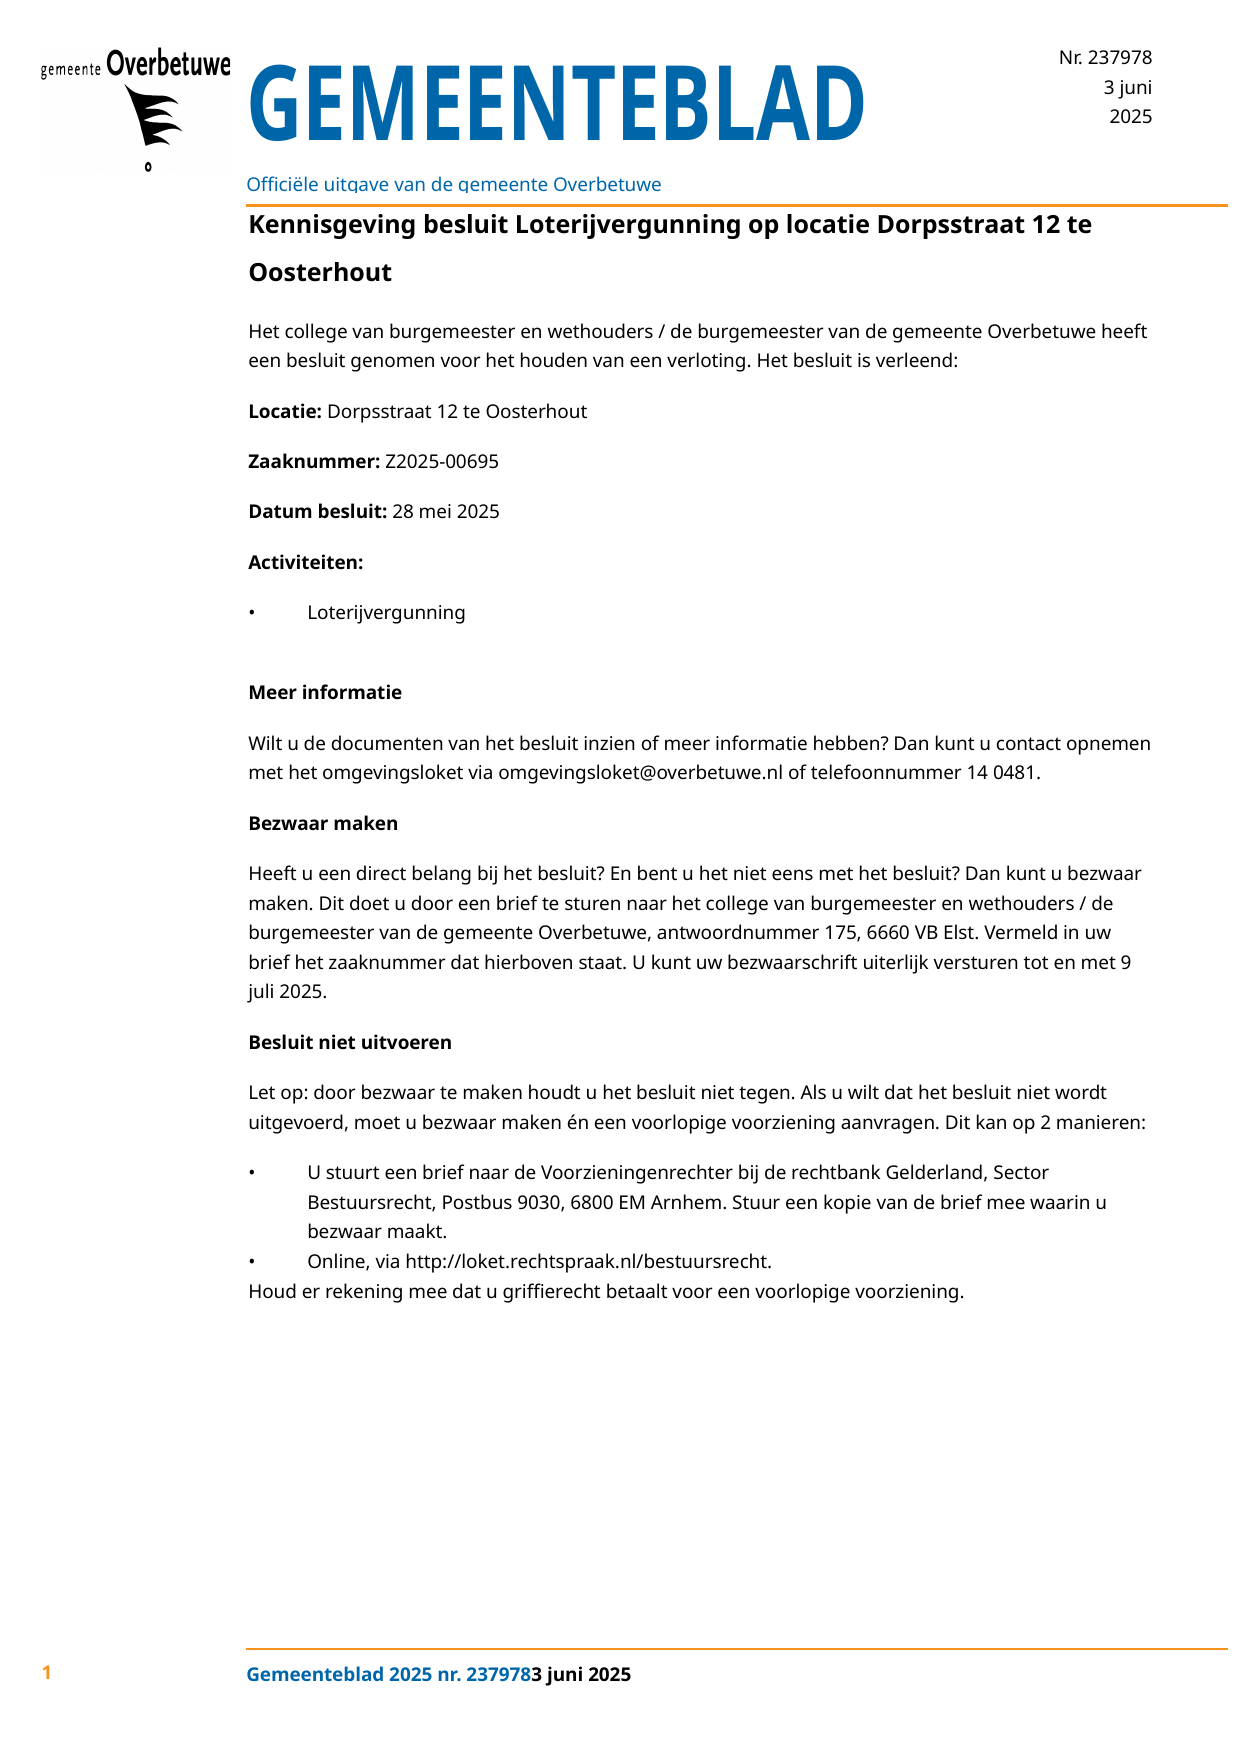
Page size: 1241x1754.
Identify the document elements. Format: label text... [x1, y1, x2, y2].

list U stuurt een brief naar de Voorzieningenrechter bij de rechtbank Gelderland, Sector Bestuursrecht, Postbus 9030, 6800 EM Arnhem. Stuur een kopie van de brief mee waarin u bezwaar maakt. [248, 1159, 1152, 1244]
text Bezwaar maken [248, 810, 1152, 836]
picture [41, 47, 231, 172]
text Activiteiten: [248, 549, 1152, 575]
text Let op: door bezwaar te maken houdt u het besluit niet tegen. Als u wilt dat het besluit niet wordt uitgevoerd, moet u bezwaar maken én een voorlopige voorziening aanvragen. Dit kan op 2 manieren: [248, 1079, 1152, 1135]
list Online, via http://loket.rechtspraak.nl/bestuursrecht. [248, 1248, 1152, 1274]
text Zaaknummer: Z2025-00695 [248, 448, 1152, 474]
text Datum besluit: 28 mei 2025 [248, 499, 1152, 524]
text Meer informatie [248, 679, 1152, 705]
text Kennisgeving besluit Loterijvergunning op locatie Dorpsstraat 12 te Oosterhout [248, 207, 1152, 288]
text Houd er rekening mee dat u griffierecht betaalt voor een voorlopige voorziening. [248, 1278, 1152, 1304]
text Het college van burgemeester en wethouders / de burgemeester van de gemeente Overbetuwe heeft een besluit genomen voor het houden van een verloting. Het besluit is verleend: [248, 318, 1152, 373]
list Loterijvergunning [248, 599, 1152, 625]
text Besluit niet uitvoeren [248, 1029, 1152, 1055]
text Wilt u de documenten van het besluit inzien of meer informatie hebben? Dan kunt u contact opnemen met het omgevingsloket via omgevingsloket@overbetuwe.nl of telefoonnummer 14 0481. [248, 730, 1152, 785]
text Heeft u een direct belang bij het besluit? En bent u het niet eens met het besluit? Dan kunt u bezwaar maken. Dit doet u door een brief te sturen naar het college van burgemeester en wethouders / de burgemeester van de gemeente Overbetuwe, antwoordnummer 175, 6660 VB Elst. Vermeld in uw brief het zaaknummer dat hierboven staat. U kunt uw bezwaarschrift uiterlijk versturen tot en met 9 juli 2025. [248, 860, 1152, 1004]
text Locatie: Dorpsstraat 12 te Oosterhout [248, 398, 1152, 424]
